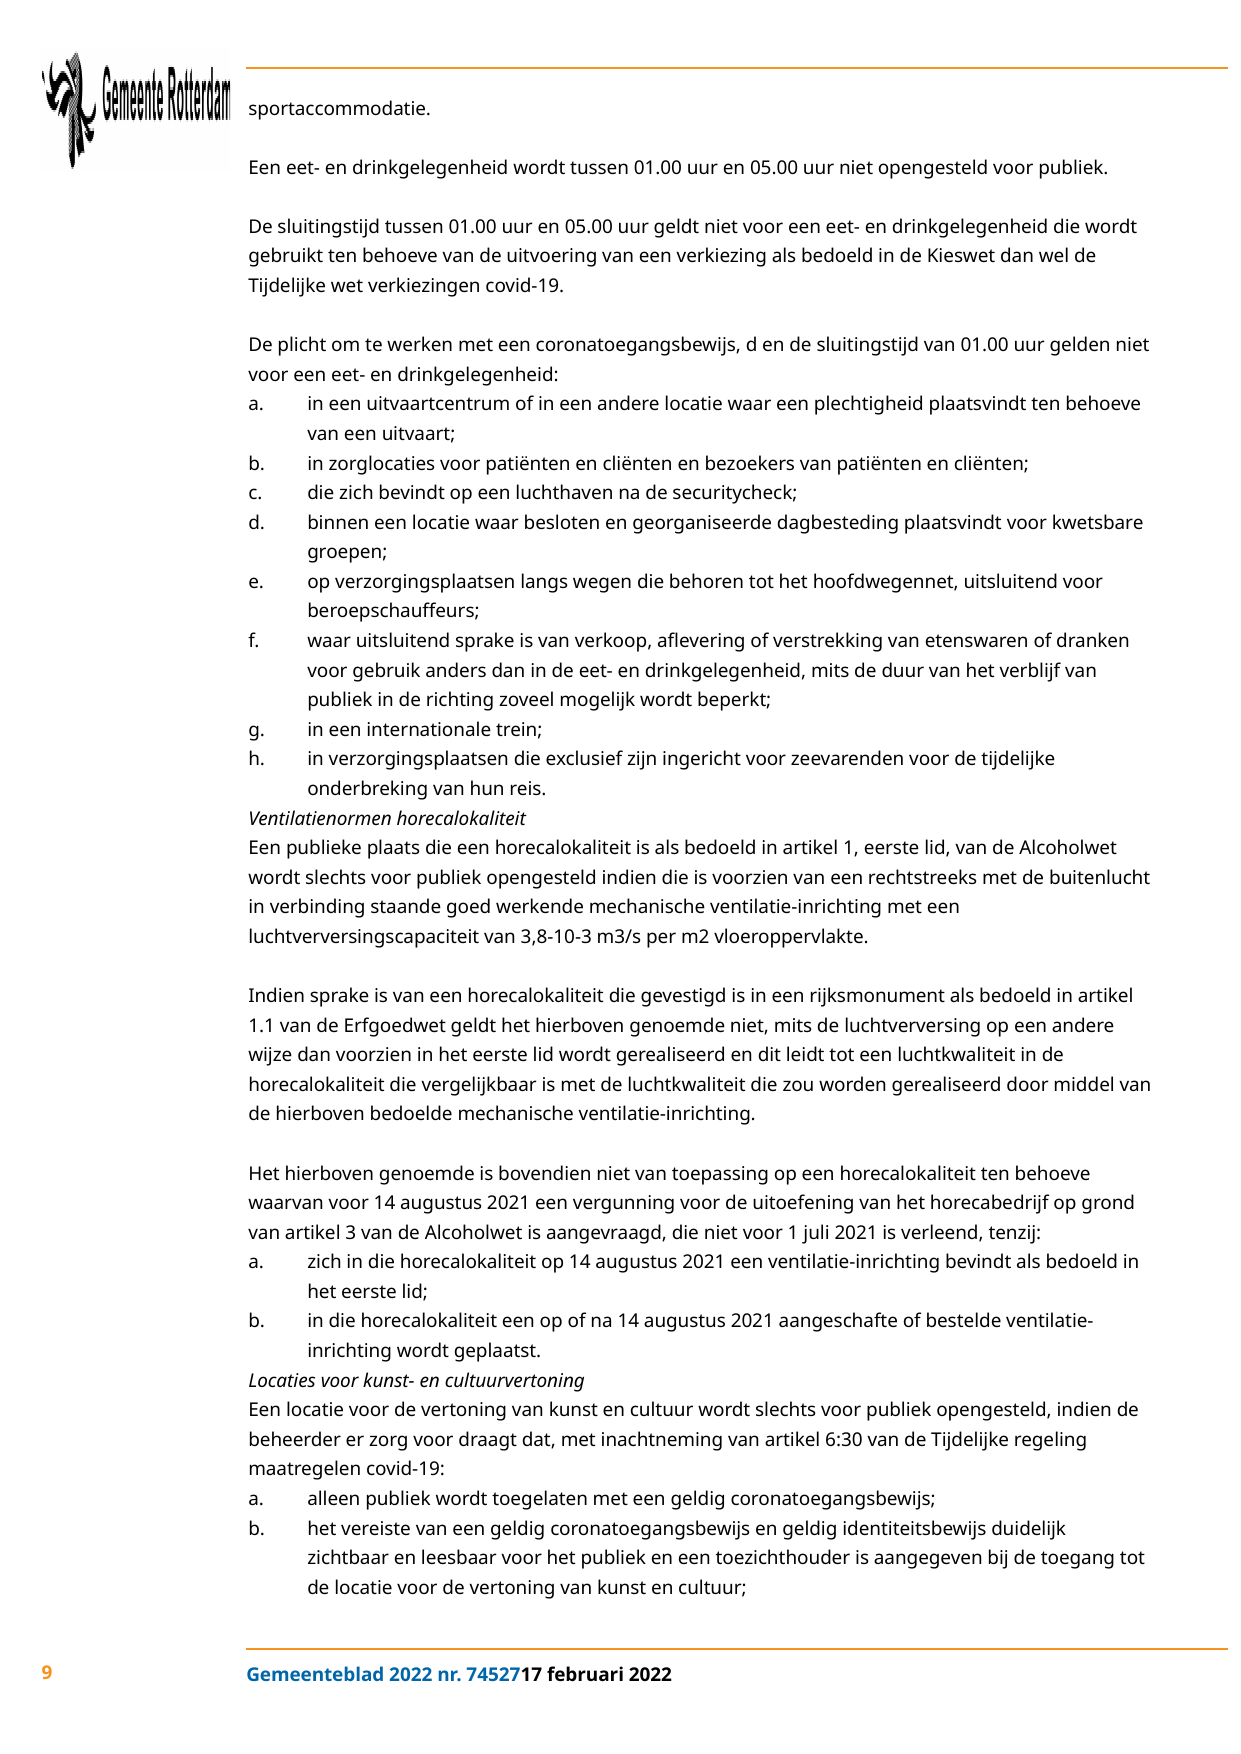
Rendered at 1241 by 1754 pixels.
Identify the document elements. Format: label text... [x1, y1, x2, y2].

text sportaccommodatie. [248, 95, 1152, 121]
list alleen publiek wordt toegelaten met een geldig coronatoegangsbewijs; [248, 1485, 1152, 1511]
text Een eet- en drinkgelegenheid wordt tussen 01.00 uur en 05.00 uur niet opengesteld voor publiek. [248, 154, 1152, 180]
text Locaties voor kunst- en cultuurvertoning [248, 1367, 1152, 1393]
list waar uitsluitend sprake is van verkoop, aflevering of verstrekking van etenswaren of dranken voor gebruik anders dan in de eet- en drinkgelegenheid, mits de duur van het verblijf van publiek in de richting zoveel mogelijk wordt beperkt; [248, 627, 1152, 712]
text De plicht om te werken met een coronatoegangsbewijs, d en de sluitingstijd van 01.00 uur gelden niet voor een eet- en drinkgelegenheid: [248, 331, 1152, 387]
text Een locatie voor de vertoning van kunst en cultuur wordt slechts voor publiek opengesteld, indien de beheerder er zorg voor draagt dat, met inachtneming van artikel 6:30 van de Tijdelijke regeling maatregelen covid-19: [248, 1396, 1152, 1481]
text Een publieke plaats die een horecalokaliteit is als bedoeld in artikel 1, eerste lid, van de Alcoholwet wordt slechts voor publiek opengesteld indien die is voorzien van een rechtstreeks met de buitenlucht in verbinding staande goed werkende mechanische ventilatie-inrichting met een luchtverversingscapaciteit van 3,8-10-3 m3/s per m2 vloeroppervlakte. [248, 834, 1152, 949]
list in zorglocaties voor patiënten en cliënten en bezoekers van patiënten en cliënten; [248, 450, 1152, 476]
list in een uitvaartcentrum of in een andere locatie waar een plechtigheid plaatsvindt ten behoeve van een uitvaart; [248, 391, 1152, 446]
text Ventilatienormen horecalokaliteit [248, 805, 1152, 831]
list het vereiste van een geldig coronatoegangsbewijs en geldig identiteitsbewijs duidelijk zichtbaar en leesbaar voor het publiek en een toezichthouder is aangegeven bij de toegang tot de locatie voor de vertoning van kunst en cultuur; [248, 1515, 1152, 1600]
text Indien sprake is van een horecalokaliteit die gevestigd is in een rijksmonument als bedoeld in artikel 1.1 van de Erfgoedwet geldt het hierboven genoemde niet, mits de luchtverversing op een andere wijze dan voorzien in het eerste lid wordt gerealiseerd en dit leidt tot een luchtkwaliteit in de horecalokaliteit die vergelijkbaar is met de luchtkwaliteit die zou worden gerealiseerd door middel van de hierboven bedoelde mechanische ventilatie-inrichting. [248, 982, 1152, 1126]
list zich in die horecalokaliteit op 14 augustus 2021 een ventilatie-inrichting bevindt als bedoeld in het eerste lid; [248, 1248, 1152, 1304]
list die zich bevindt op een luchthaven na de securitycheck; [248, 479, 1152, 505]
list binnen een locatie waar besloten en georganiseerde dagbesteding plaatsvindt voor kwetsbare groepen; [248, 509, 1152, 564]
text Het hierboven genoemde is bovendien niet van toepassing op een horecalokaliteit ten behoeve waarvan voor 14 augustus 2021 een vergunning voor de uitoefening van het horecabedrijf op grond van artikel 3 van de Alcoholwet is aangevraagd, die niet voor 1 juli 2021 is verleend, tenzij: [248, 1160, 1152, 1245]
list in verzorgingsplaatsen die exclusief zijn ingericht voor zeevarenden voor de tijdelijke onderbreking van hun reis. [248, 746, 1152, 801]
list in die horecalokaliteit een op of na 14 augustus 2021 aangeschafte of bestelde ventilatie-inrichting wordt geplaatst. [248, 1308, 1152, 1363]
list in een internationale trein; [248, 716, 1152, 742]
list op verzorgingsplaatsen langs wegen die behoren tot het hoofdwegennet, uitsluitend voor beroepschauffeurs; [248, 568, 1152, 623]
picture [41, 47, 231, 172]
text De sluitingstijd tussen 01.00 uur en 05.00 uur geldt niet voor een eet- en drinkgelegenheid die wordt gebruikt ten behoeve van de uitvoering van een verkiezing als bedoeld in de Kieswet dan wel de Tijdelijke wet verkiezingen covid-19. [248, 213, 1152, 298]
